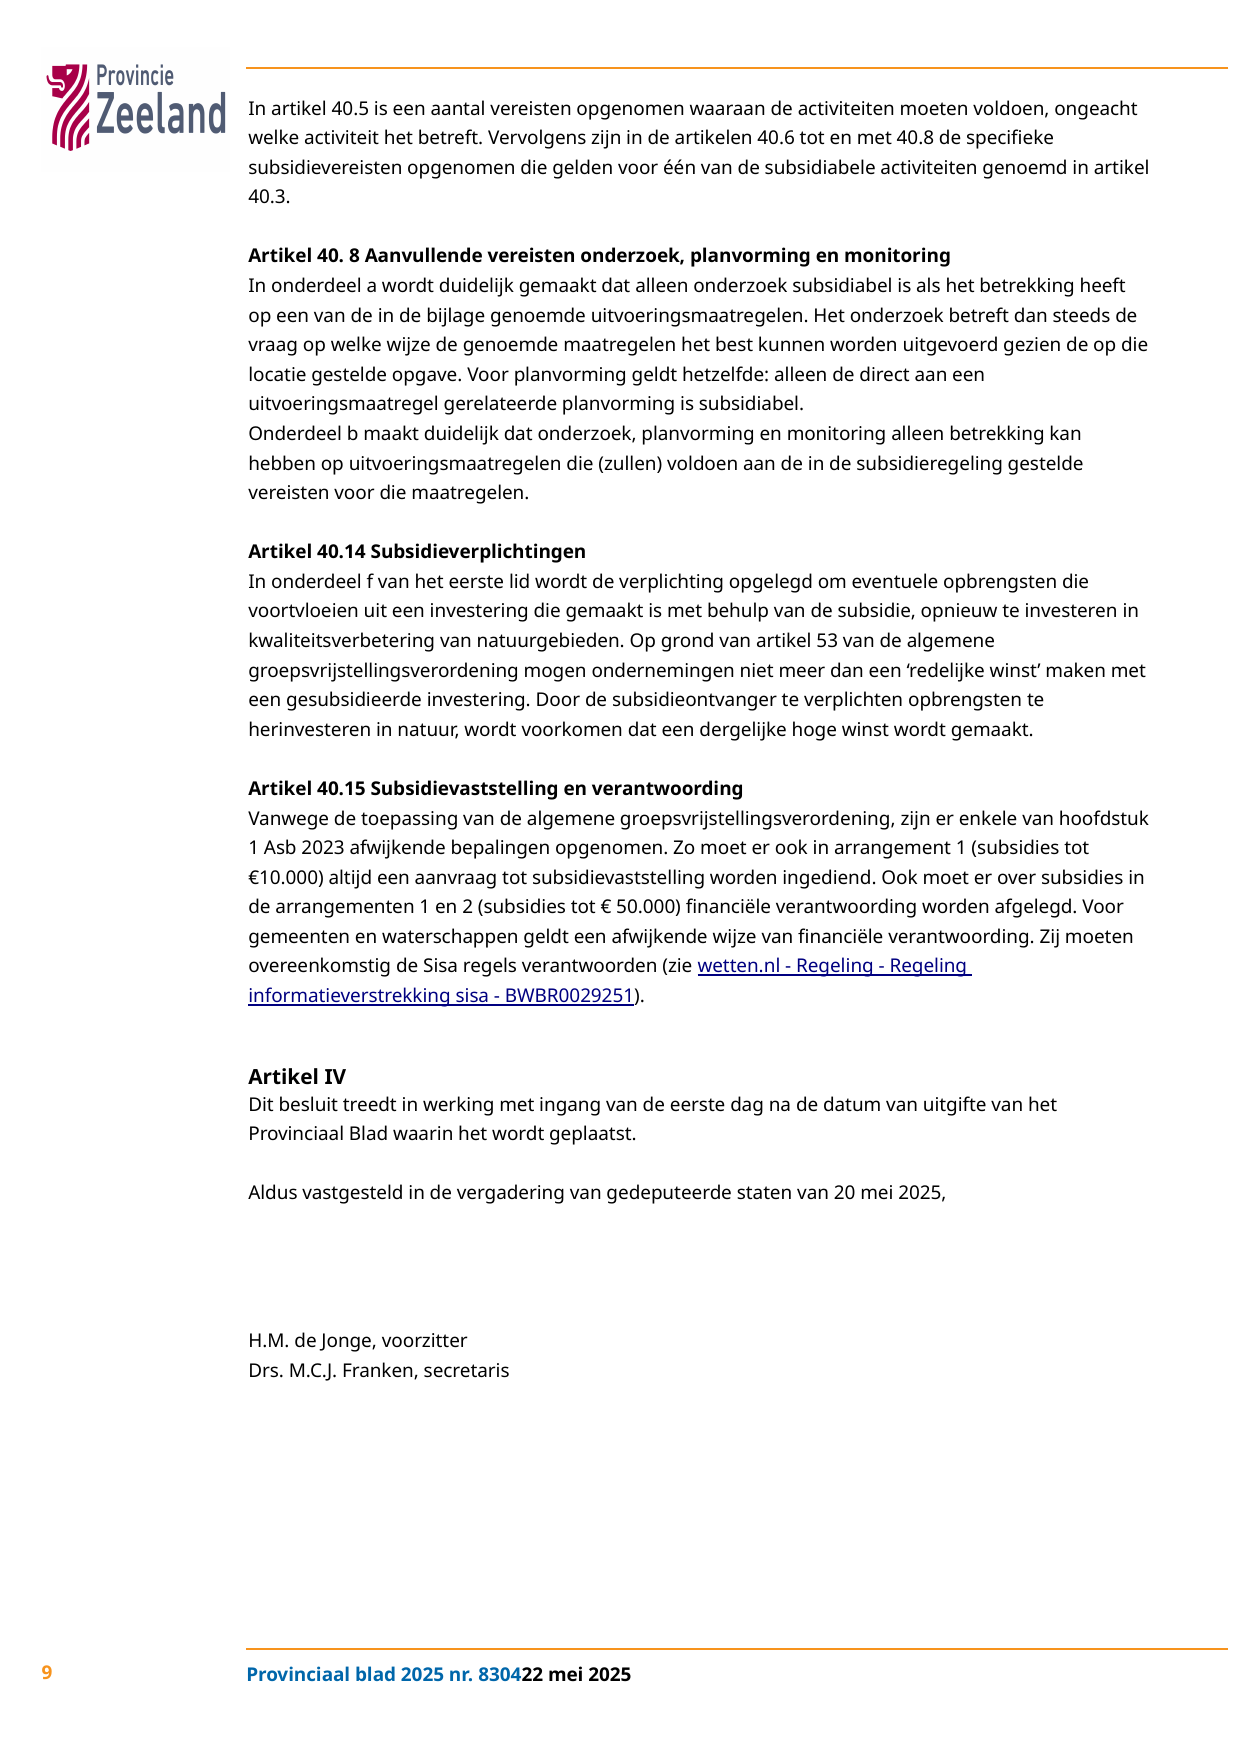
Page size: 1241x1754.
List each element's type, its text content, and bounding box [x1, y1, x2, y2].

text H.M. de Jonge, voorzitter [248, 1327, 1152, 1353]
text Drs. M.C.J. Franken, secretaris [248, 1357, 1152, 1383]
text Artikel 40.15 Subsidievaststelling en verantwoording [248, 775, 1152, 801]
text Aldus vastgesteld in de vergadering van gedeputeerde staten van 20 mei 2025, [248, 1179, 1152, 1205]
text In onderdeel a wordt duidelijk gemaakt dat alleen onderzoek subsidiabel is als het betrekking heeft op een van de in de bijlage genoemde uitvoeringsmaatregelen. Het onderzoek betreft dan steeds de vraag op welke wijze de genoemde maatregelen het best kunnen worden uitgevoerd gezien de op die locatie gestelde opgave. Voor planvorming geldt hetzelfde: alleen de direct aan een uitvoeringsmaatregel gerelateerde planvorming is subsidiabel. [248, 272, 1152, 416]
text In onderdeel f van het eerste lid wordt de verplichting opgelegd om eventuele opbrengsten die voortvloeien uit een investering die gemaakt is met behulp van de subsidie, opnieuw te investeren in kwaliteitsverbetering van natuurgebieden. Op grond van artikel 53 van de algemene groepsvrijstellingsverordening mogen ondernemingen niet meer dan een ‘redelijke winst’ maken met een gesubsidieerde investering. Door de subsidieontvanger te verplichten opbrengsten te herinvesteren in natuur, wordt voorkomen dat een dergelijke hoge winst wordt gemaakt. [248, 568, 1152, 742]
text In artikel 40.5 is een aantal vereisten opgenomen waaraan de activiteiten moeten voldoen, ongeacht welke activiteit het betreft. Vervolgens zijn in de artikelen 40.6 tot en met 40.8 de specifieke subsidievereisten opgenomen die gelden voor één van de subsidiabele activiteiten genoemd in artikel 40.3. [248, 95, 1152, 209]
text Artikel 40. 8 Aanvullende vereisten onderzoek, planvorming en monitoring [248, 243, 1152, 268]
text Vanwege de toepassing van de algemene groepsvrijstellingsverordening, zijn er enkele van hoofdstuk 1 Asb 2023 afwijkende bepalingen opgenomen. Zo moet er ook in arrangement 1 (subsidies tot €10.000) altijd een aanvraag tot subsidievaststelling worden ingediend. Ook moet er over subsidies in de arrangementen 1 en 2 (subsidies tot € 50.000) financiële verantwoording worden afgelegd. Voor gemeenten en waterschappen geldt een afwijkende wijze van financiële verantwoording. Zij moeten overeenkomstig de Sisa regels verantwoorden (zie wetten.nl - Regeling - Regeling informatieverstrekking sisa - BWBR0029251). [248, 805, 1152, 1008]
text Artikel 40.14 Subsidieverplichtingen [248, 538, 1152, 564]
text Artikel IV [248, 1062, 1152, 1091]
text Onderdeel b maakt duidelijk dat onderzoek, planvorming en monitoring alleen betrekking kan hebben op uitvoeringsmaatregelen die (zullen) voldoen aan de in de subsidieregeling gestelde vereisten voor die maatregelen. [248, 420, 1152, 505]
text Dit besluit treedt in werking met ingang van de eerste dag na de datum van uitgifte van het Provinciaal Blad waarin het wordt geplaatst. [248, 1091, 1152, 1146]
picture [41, 47, 231, 172]
